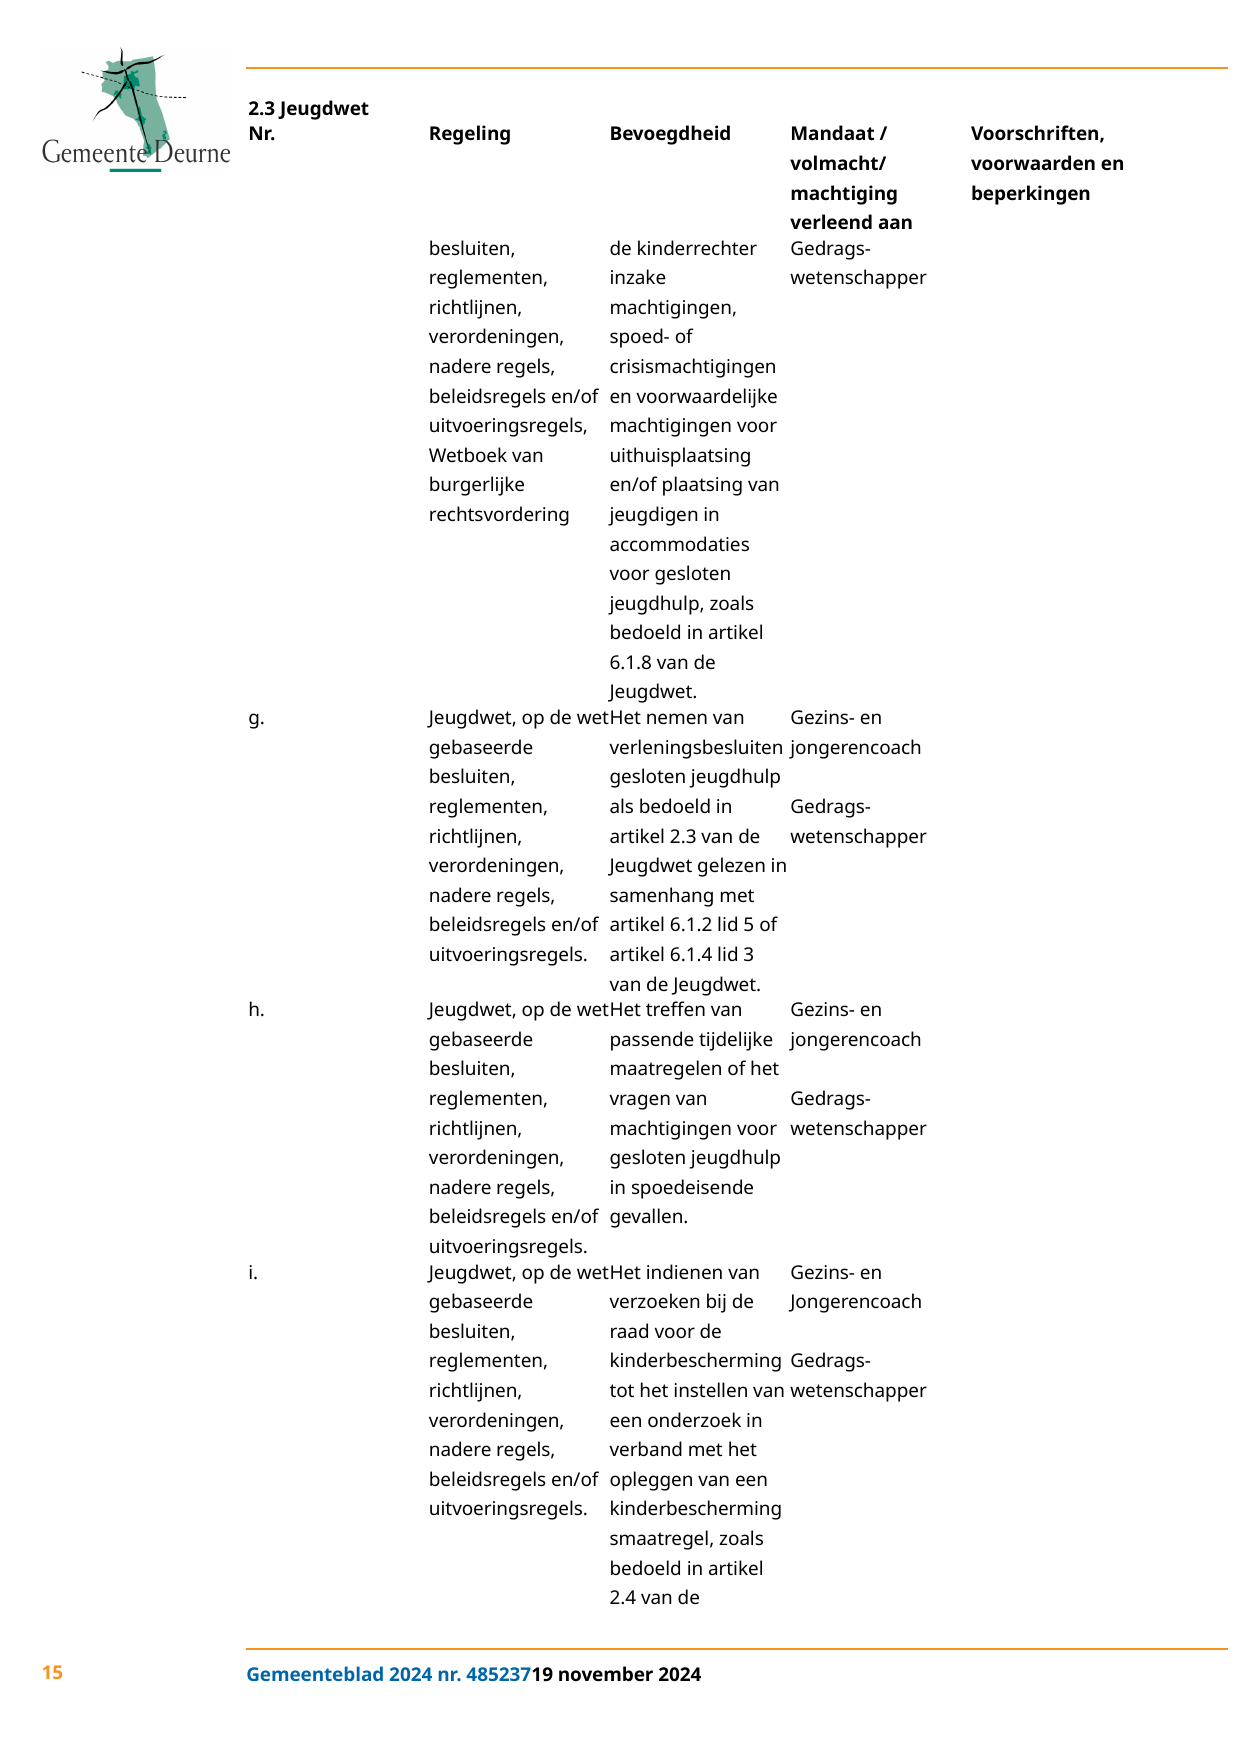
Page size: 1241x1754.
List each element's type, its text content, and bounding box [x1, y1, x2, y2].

table_cell [248, 235, 429, 704]
table_cell [971, 996, 1152, 1259]
table_cell [971, 235, 1152, 704]
table_cell Het treffen van passende tijdelijke maatregelen of het vragen van machtigingen voor gesloten jeugdhulp in spoedeisende gevallen. [609, 996, 790, 1259]
table_cell Gezins- en Jongerencoach Gedrags- wetenschapper [790, 1259, 971, 1610]
table_cell Jeugdwet, op de wet gebaseerde besluiten, reglementen, richtlijnen, verordeningen, nadere regels, beleidsregels en/of uitvoeringsregels. [429, 705, 609, 996]
table_cell Mandaat / volmacht/ machtiging verleend aan [790, 121, 971, 235]
table_cell de kinderrechter inzake machtigingen, spoed- of crisismachtigingen en voorwaardelijke machtigingen voor uithuisplaatsing en/of plaatsing van jeugdigen in accommodaties voor gesloten jeugdhulp, zoals bedoeld in artikel 6.1.8 van de Jeugdwet. [609, 235, 790, 704]
table_cell Jeugdwet, op de wet gebaseerde besluiten, reglementen, richtlijnen, verordeningen, nadere regels, beleidsregels en/of uitvoeringsregels. [429, 1259, 609, 1610]
table_cell Nr. [248, 121, 429, 235]
table_cell besluiten, reglementen, richtlijnen, verordeningen, nadere regels, beleidsregels en/of uitvoeringsregels, Wetboek van burgerlijke rechtsvordering [429, 235, 609, 704]
table_cell Gezins- en jongerencoach Gedrags- wetenschapper [790, 705, 971, 996]
table_cell [971, 1259, 1152, 1610]
picture [41, 47, 231, 172]
table_cell Jeugdwet, op de wet gebaseerde besluiten, reglementen, richtlijnen, verordeningen, nadere regels, beleidsregels en/of uitvoeringsregels. [429, 996, 609, 1259]
table_cell Bevoegdheid [609, 121, 790, 235]
table_cell h. [248, 996, 429, 1259]
table_cell Gedrags-wetenschapper [790, 235, 971, 704]
table_cell g. [248, 705, 429, 996]
table_header 2.3 Jeugdwet [248, 95, 1152, 121]
table_cell Het nemen van verleningsbesluiten gesloten jeugdhulp als bedoeld in artikel 2.3 van de Jeugdwet gelezen in samenhang met artikel 6.1.2 lid 5 of artikel 6.1.4 lid 3 van de Jeugdwet. [609, 705, 790, 996]
table_cell Gezins- en jongerencoach Gedrags- wetenschapper [790, 996, 971, 1259]
table_cell Voorschriften, voorwaarden en beperkingen [971, 121, 1152, 235]
table_cell [971, 705, 1152, 996]
table_cell Het indienen van verzoeken bij de raad voor de kinderbescherming tot het instellen van een onderzoek in verband met het opleggen van een kinderbeschermingsmaatregel, zoals bedoeld in artikel 2.4 van de [609, 1259, 790, 1610]
table_cell i. [248, 1259, 429, 1610]
table_cell Regeling [429, 121, 609, 235]
